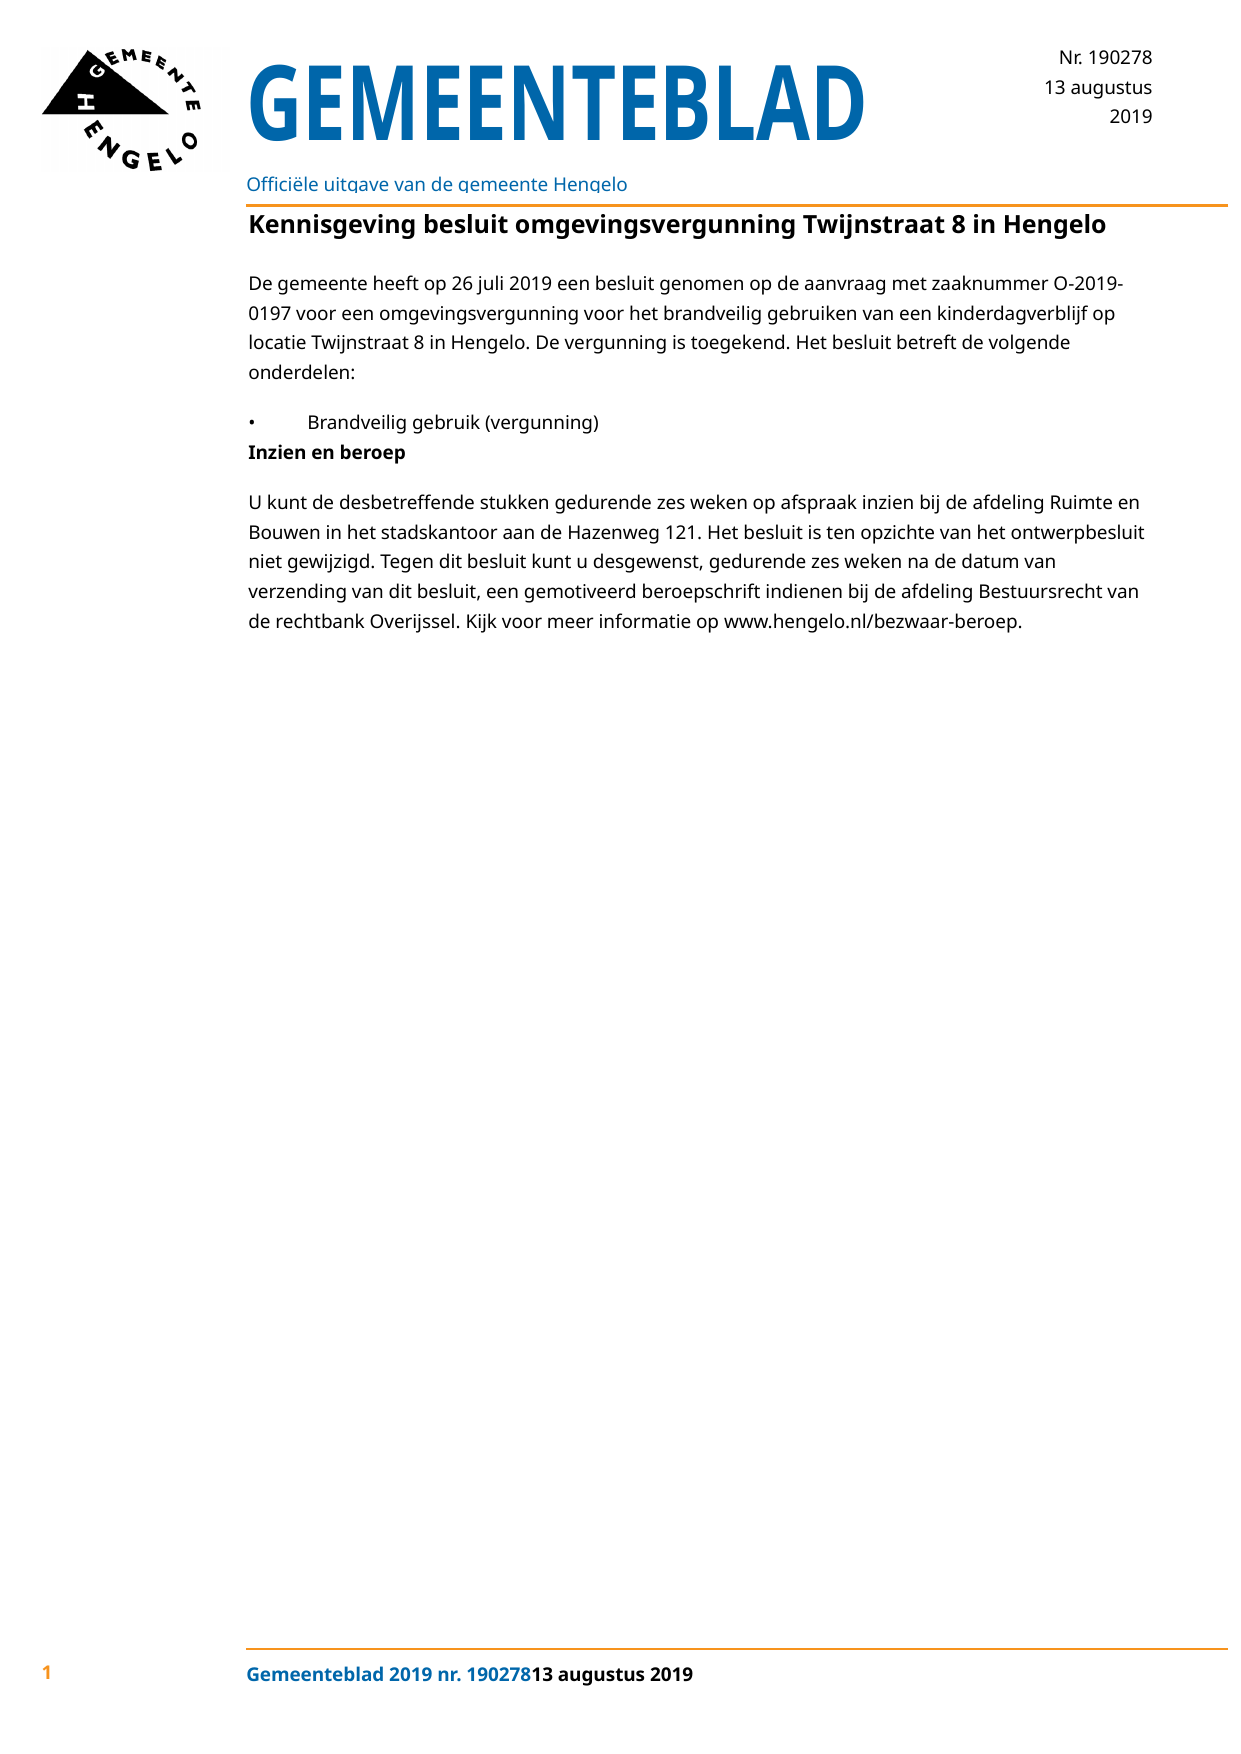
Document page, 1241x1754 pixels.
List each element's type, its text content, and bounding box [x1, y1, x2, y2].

text Kennisgeving besluit omgevingsvergunning Twijnstraat 8 in Hengelo [248, 207, 1152, 241]
list Brandveilig gebruik (vergunning) [248, 409, 1152, 435]
text Inzien en beroep [248, 439, 1152, 465]
text U kunt de desbetreffende stukken gedurende zes weken op afspraak inzien bij de afdeling Ruimte en Bouwen in het stadskantoor aan de Hazenweg 121. Het besluit is ten opzichte van het ontwerpbesluit niet gewijzigd. Tegen dit besluit kunt u desgewenst, gedurende zes weken na de datum van verzending van dit besluit, een gemotiveerd beroepschrift indienen bij de afdeling Bestuursrecht van de rechtbank Overijssel. Kijk voor meer informatie op www.hengelo.nl/bezwaar-beroep. [248, 489, 1152, 633]
picture [41, 47, 231, 172]
text De gemeente heeft op 26 juli 2019 een besluit genomen op de aanvraag met zaaknummer O-2019-0197 voor een omgevingsvergunning voor het brandveilig gebruiken van een kinderdagverblijf op locatie Twijnstraat 8 in Hengelo. De vergunning is toegekend. Het besluit betreft de volgende onderdelen: [248, 270, 1152, 385]
